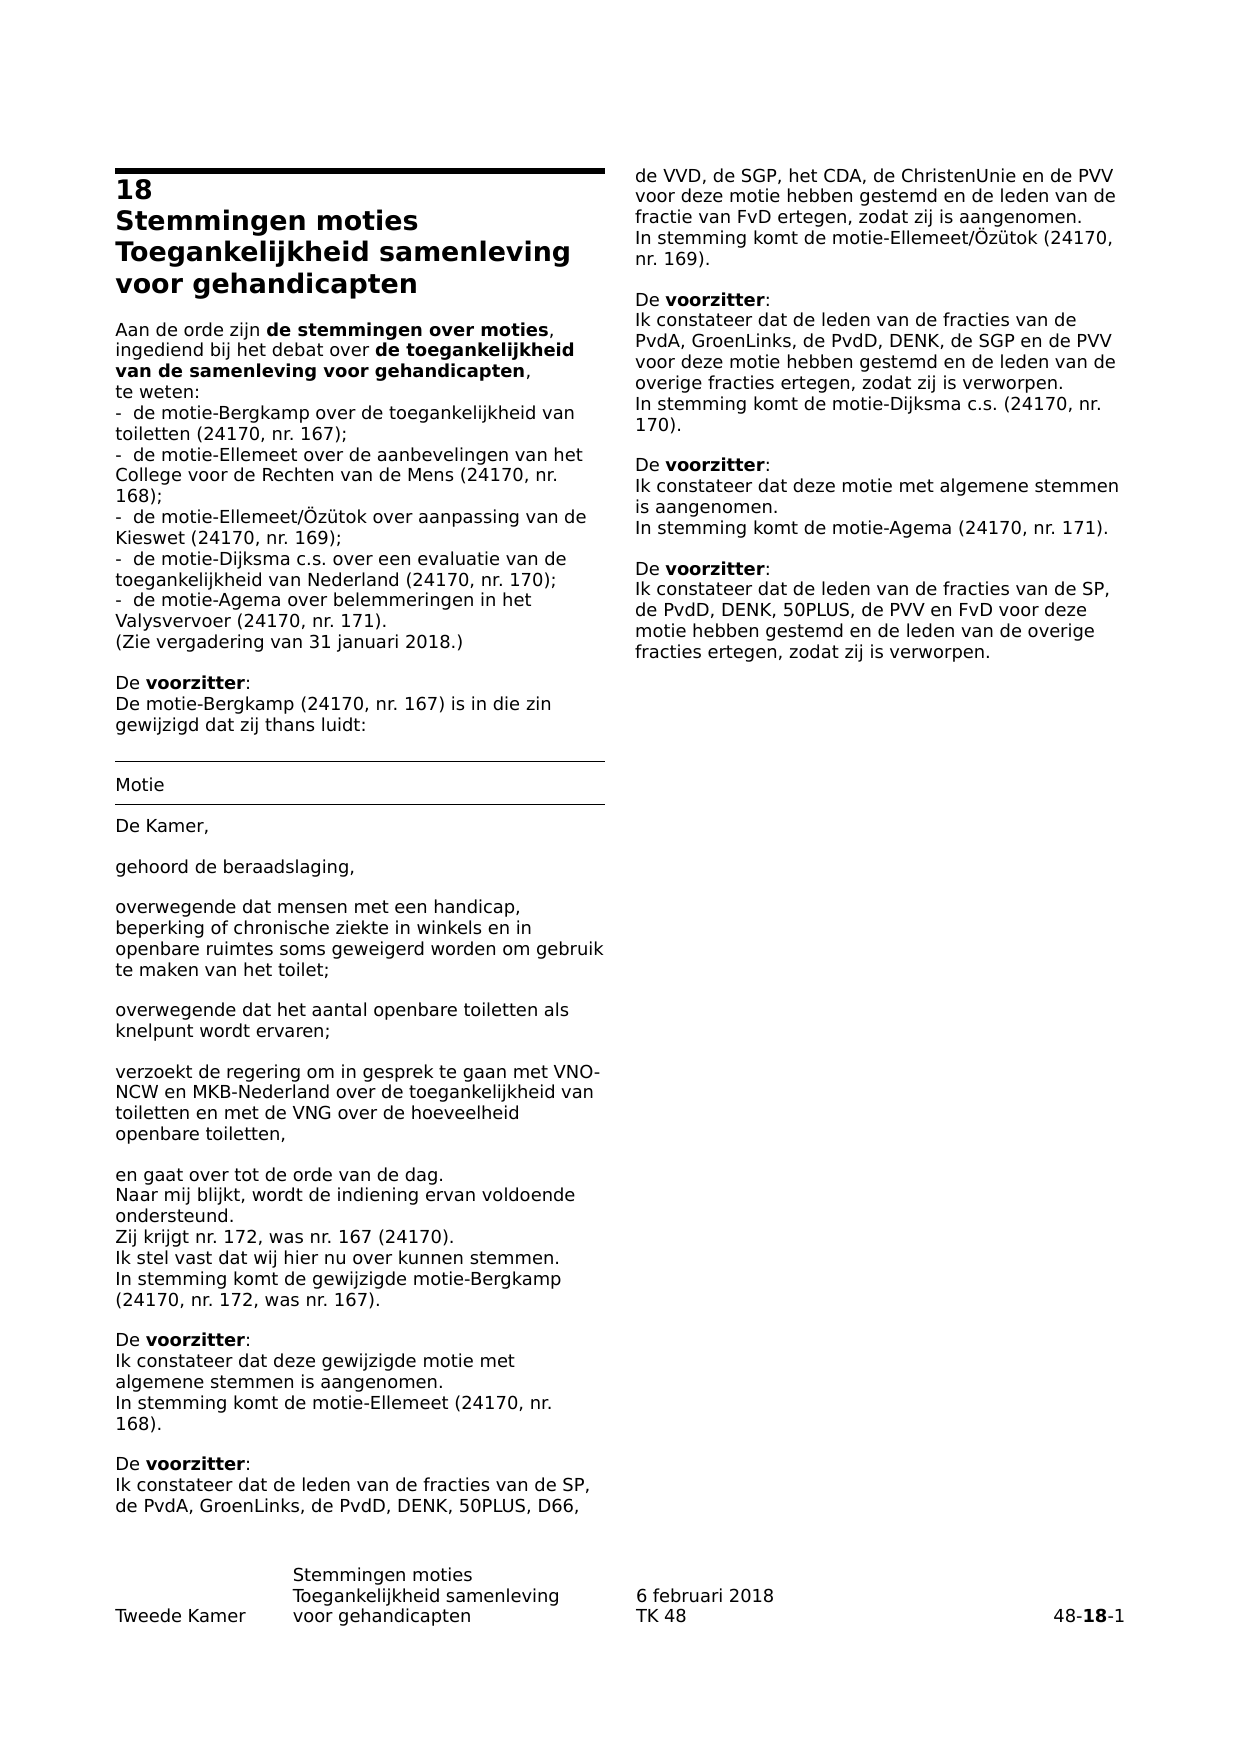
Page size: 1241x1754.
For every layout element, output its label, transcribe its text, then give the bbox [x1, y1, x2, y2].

text Ik constateer dat de leden van de fracties van de SP, de PvdD, DENK, 50PLUS, de PVV en FvD voor deze motie hebben gestemd en de leden van de overige fracties ertegen, zodat zij is verworpen. [635, 579, 1125, 662]
text In stemming komt de motie-Ellemeet/Özütok (24170, nr. 169). [635, 228, 1125, 269]
text De voorzitter: [635, 558, 1125, 579]
text overwegende dat mensen met een handicap, beperking of chronische ziekte in winkels en in openbare ruimtes soms geweigerd worden om gebruik te maken van het toilet; [115, 897, 605, 980]
text Ik constateer dat deze gewijzigde motie met algemene stemmen is aangenomen. [115, 1351, 605, 1393]
text Ik constateer dat de leden van de fracties van de SP, de PvdA, GroenLinks, de PvdD, DENK, 50PLUS, D66, [115, 1475, 605, 1517]
text In stemming komt de motie-Agema (24170, nr. 171). [635, 518, 1125, 538]
text te weten: [115, 382, 605, 403]
title 18 Stemmingen moties Toegankelijkheid samenleving voor gehandicapten [115, 174, 605, 299]
text In stemming komt de motie-Dijksma c.s. (24170, nr. 170). [635, 393, 1125, 435]
text Ik constateer dat deze motie met algemene stemmen is aangenomen. [635, 476, 1125, 518]
text Naar mij blijkt, wordt de indiening ervan voldoende ondersteund. [115, 1185, 605, 1227]
text De voorzitter: [635, 289, 1125, 310]
text en gaat over tot de orde van de dag. [115, 1164, 605, 1185]
text De voorzitter: [115, 1330, 605, 1351]
text Motie [115, 775, 605, 796]
text gehoord de beraadslaging, [115, 856, 605, 877]
text Zij krijgt nr. 172, was nr. 167 (24170). [115, 1227, 605, 1248]
text De motie-Bergkamp (24170, nr. 167) is in die zin gewijzigd dat zij thans luidt: [115, 693, 605, 735]
text de VVD, de SGP, het CDA, de ChristenUnie en de PVV voor deze motie hebben gestemd en de leden van de fractie van FvD ertegen, zodat zij is aangenomen. [635, 165, 1125, 228]
text verzoekt de regering om in gesprek te gaan met VNO-NCW en MKB-Nederland over de toegankelijkheid van toiletten en met de VNG over de hoeveelheid openbare toiletten, [115, 1062, 605, 1144]
text In stemming komt de motie-Ellemeet (24170, nr. 168). [115, 1393, 605, 1434]
text De Kamer, [115, 816, 605, 836]
text Ik constateer dat de leden van de fracties van de PvdA, GroenLinks, de PvdD, DENK, de SGP en de PVV voor deze motie hebben gestemd en de leden van de overige fracties ertegen, zodat zij is verworpen. [635, 310, 1125, 393]
text overwegende dat het aantal openbare toiletten als knelpunt wordt ervaren; [115, 1000, 605, 1042]
text In stemming komt de gewijzigde motie-Bergkamp (24170, nr. 172, was nr. 167). [115, 1268, 605, 1310]
list de motie-Ellemeet over de aanbevelingen van het College voor de Rechten van de Mens (24170, nr. 168); [115, 444, 605, 507]
list de motie-Dijksma c.s. over een evaluatie van de toegankelijkheid van Nederland (24170, nr. 170); [115, 548, 605, 590]
list de motie-Agema over belemmeringen in het Valysvervoer (24170, nr. 171). [115, 590, 605, 632]
text De voorzitter: [115, 673, 605, 693]
text De voorzitter: [115, 1454, 605, 1475]
list de motie-Bergkamp over de toegankelijkheid van toiletten (24170, nr. 167); [115, 403, 605, 444]
text (Zie vergadering van 31 januari 2018.) [115, 632, 605, 653]
list de motie-Ellemeet/Özütok over aanpassing van de Kieswet (24170, nr. 169); [115, 507, 605, 548]
text Aan de orde zijn de stemmingen over moties, ingediend bij het debat over de toegankelijkheid van de samenleving voor gehandicapten, [115, 319, 605, 382]
text De voorzitter: [635, 455, 1125, 476]
text Ik stel vast dat wij hier nu over kunnen stemmen. [115, 1248, 605, 1268]
